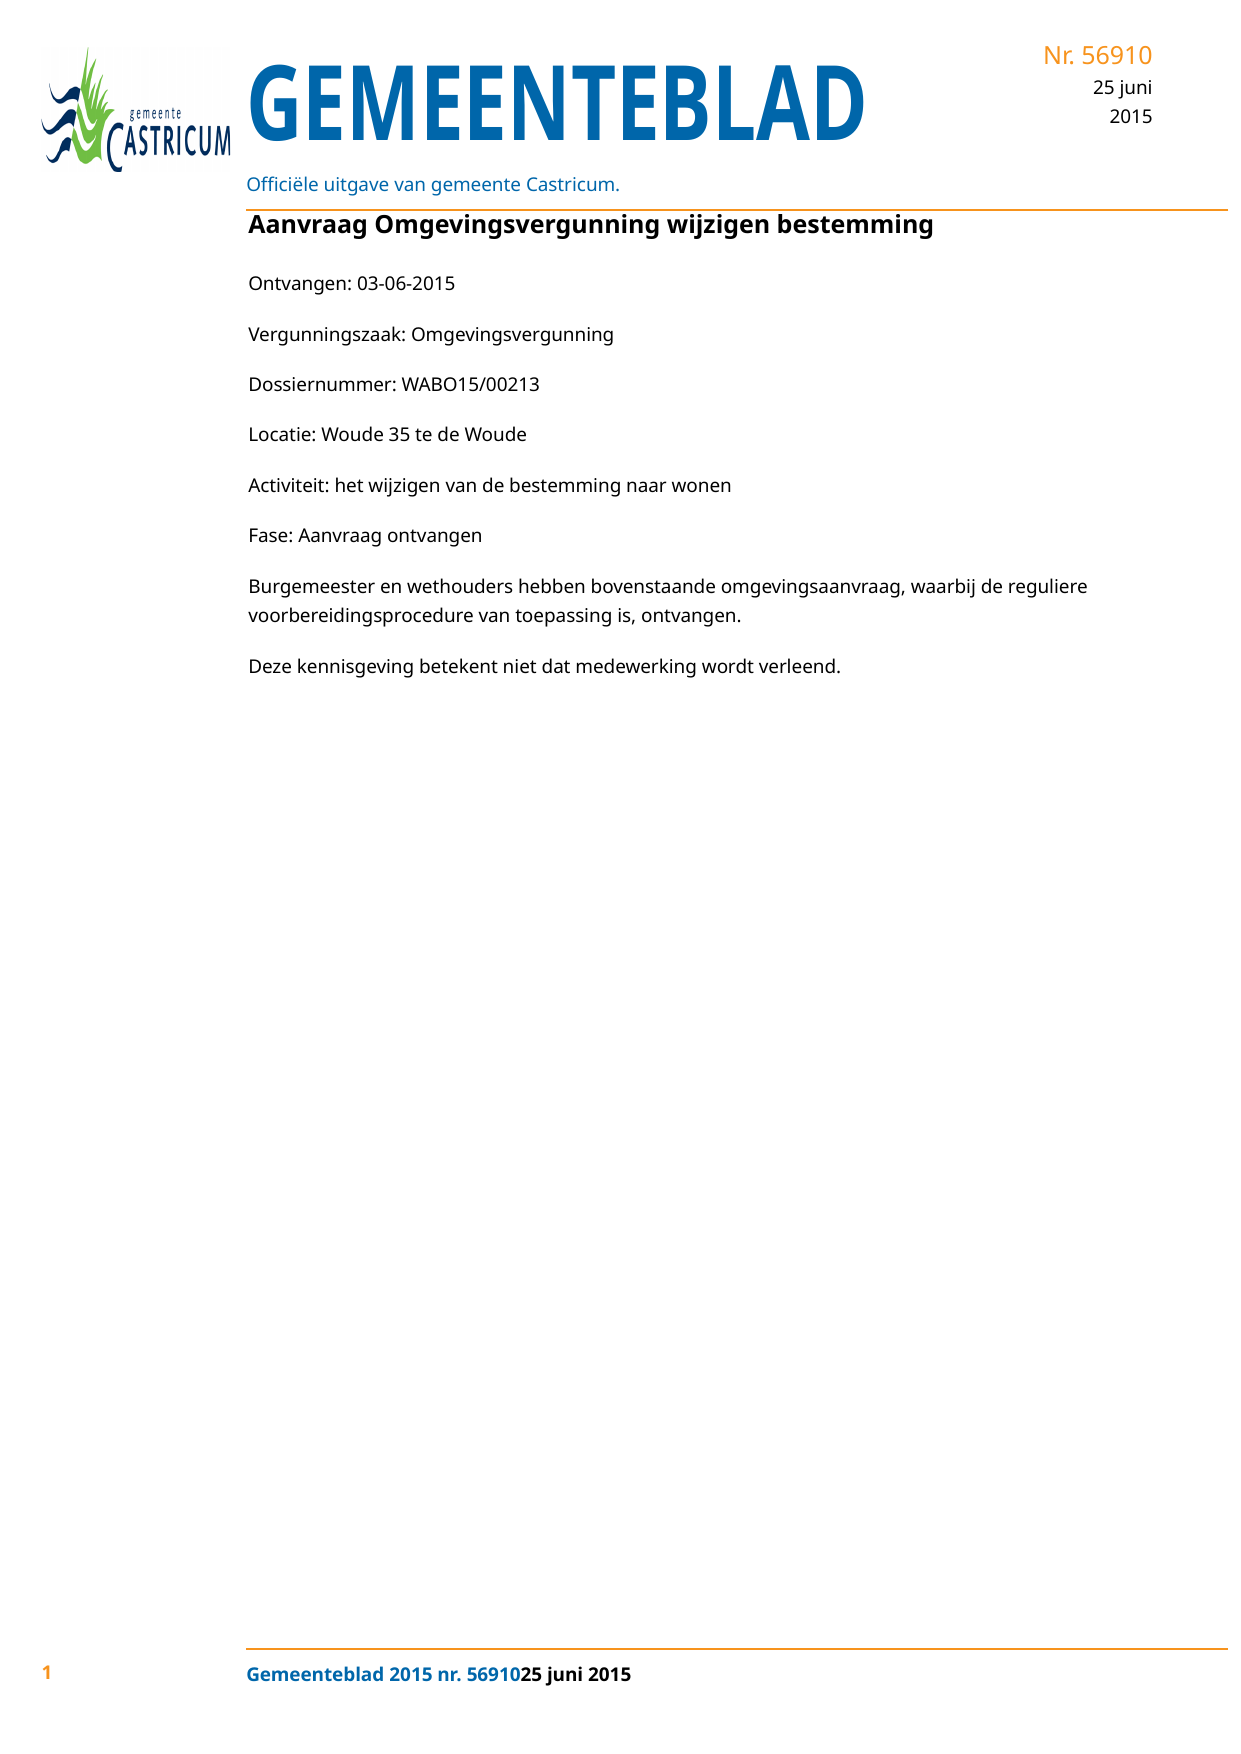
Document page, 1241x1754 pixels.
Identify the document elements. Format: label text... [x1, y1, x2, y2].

text Deze kennisgeving betekent niet dat medewerking wordt verleend. [248, 653, 1152, 678]
text Vergunningszaak: Omgevingsvergunning [248, 321, 1152, 346]
picture [41, 47, 231, 172]
text Fase: Aanvraag ontvangen [248, 522, 1152, 548]
text Dossiernummer: WABO15/00213 [248, 371, 1152, 397]
text Activiteit: het wijzigen van de bestemming naar wonen [248, 472, 1152, 498]
text Locatie: Woude 35 te de Woude [248, 422, 1152, 447]
text Ontvangen: 03-06-2015 [248, 270, 1152, 296]
text Aanvraag Omgevingsvergunning wijzigen bestemming [248, 211, 1152, 241]
text Burgemeester en wethouders hebben bovenstaande omgevingsaanvraag, waarbij de reguliere voorbereidingsprocedure van toepassing is, ontvangen. [248, 573, 1152, 628]
